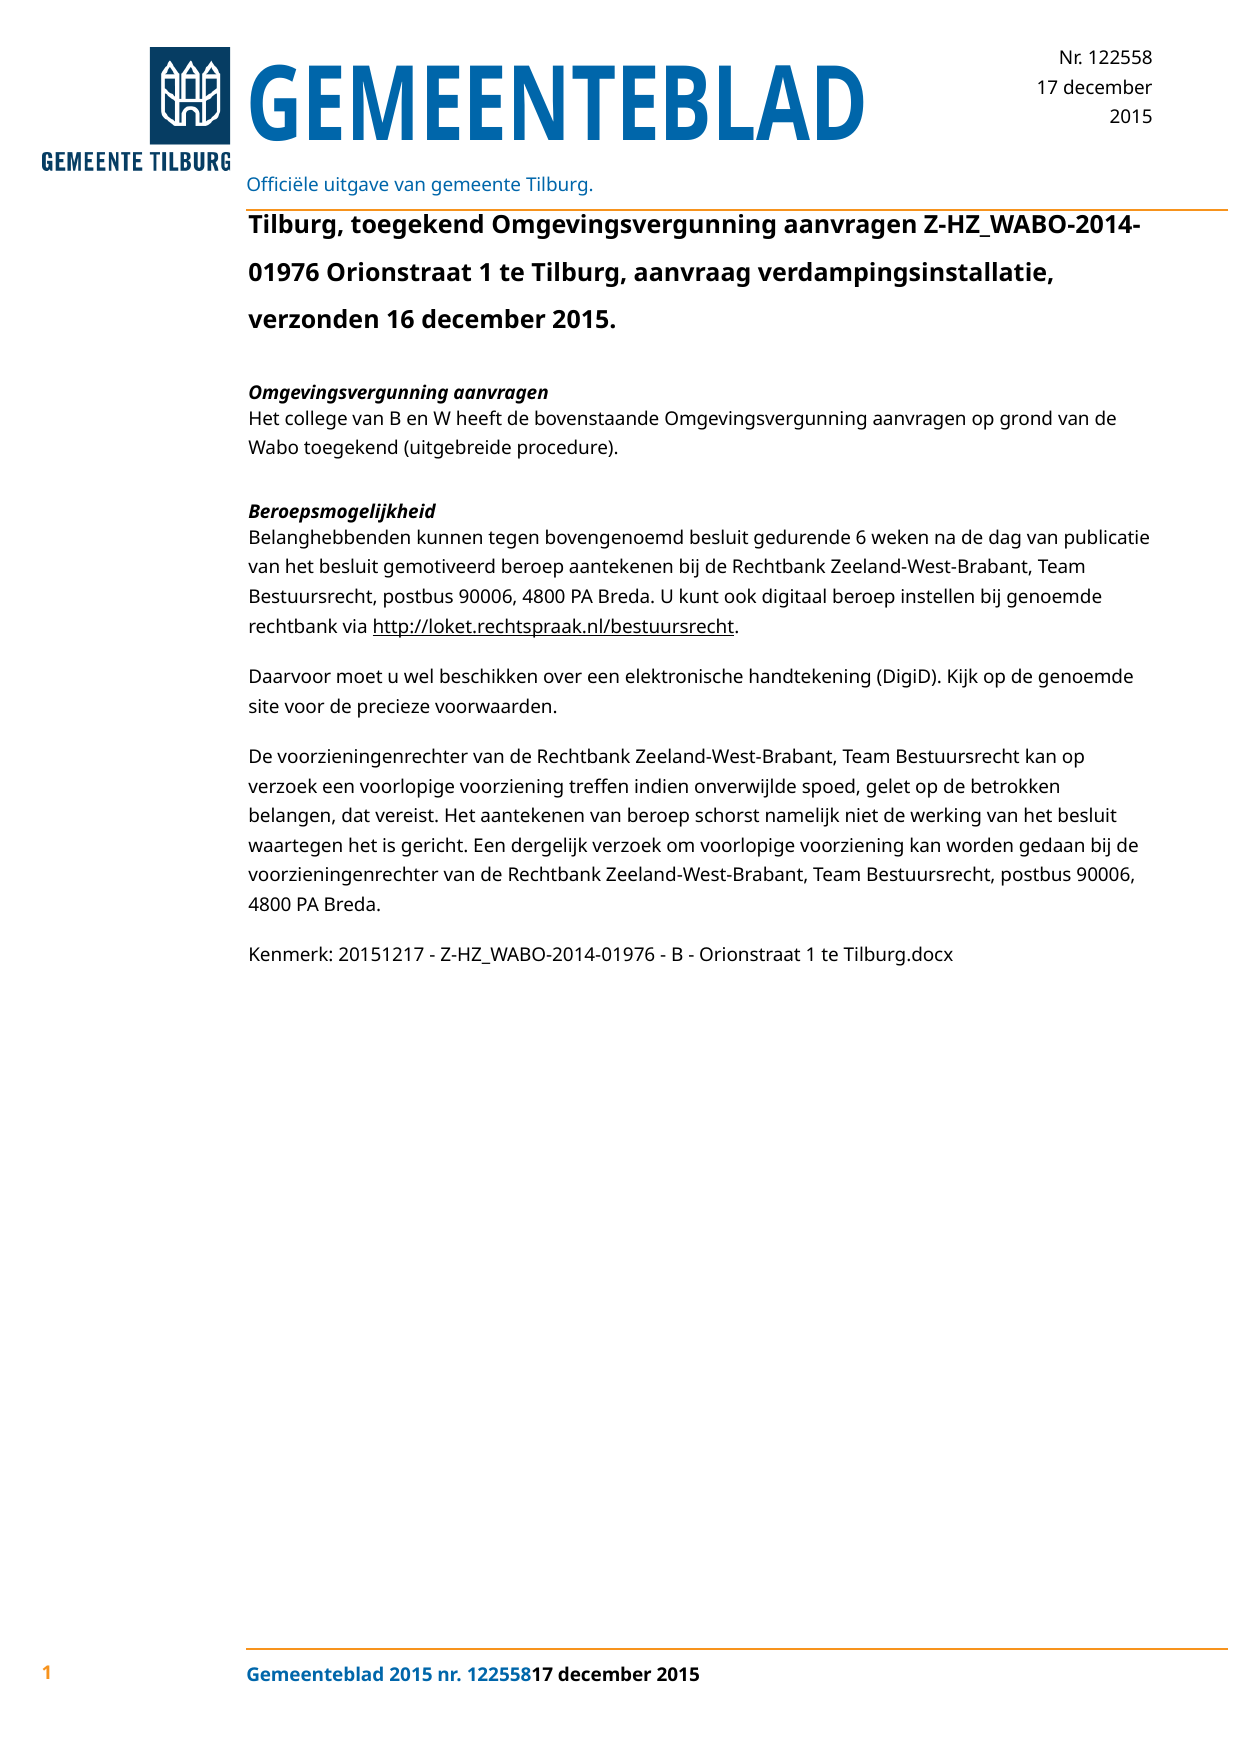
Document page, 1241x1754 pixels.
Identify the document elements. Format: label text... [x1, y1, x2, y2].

text Kenmerk: 20151217 - Z-HZ_WABO-2014-01976 - B - Orionstraat 1 te Tilburg.docx [248, 942, 1152, 967]
text Belanghebbenden kunnen tegen bovengenoemd besluit gedurende 6 weken na de dag van publicatie van het besluit gemotiveerd beroep aantekenen bij de Rechtbank Zeeland-West-Brabant, Team Bestuursrecht, postbus 90006, 4800 PA Breda. U kunt ook digitaal beroep instellen bij genoemde rechtbank via http://loket.rechtspraak.nl/bestuursrecht. [248, 524, 1152, 638]
text Tilburg, toegekend Omgevingsvergunning aanvragen Z-HZ_WABO-2014-01976 Orionstraat 1 te Tilburg, aanvraag verdampingsinstallatie, verzonden 16 december 2015. [248, 211, 1152, 336]
text Daarvoor moet u wel beschikken over een elektronische handtekening (DigiD). Kijk op de genoemde site voor de precieze voorwaarden. [248, 663, 1152, 718]
picture [41, 47, 231, 172]
text Het college van B en W heeft de bovenstaande Omgevingsvergunning aanvragen op grond van de Wabo toegekend (uitgebreide procedure). [248, 405, 1152, 460]
text Beroepsmogelijkheid [248, 498, 1152, 524]
text Omgevingsvergunning aanvragen [248, 379, 1152, 405]
text De voorzieningenrechter van de Rechtbank Zeeland-West-Brabant, Team Bestuursrecht kan op verzoek een voorlopige voorziening treffen indien onverwijlde spoed, gelet op de betrokken belangen, dat vereist. Het aantekenen van beroep schorst namelijk niet de werking van het besluit waartegen het is gericht. Een dergelijk verzoek om voorlopige voorziening kan worden gedaan bij de voorzieningenrechter van de Rechtbank Zeeland-West-Brabant, Team Bestuursrecht, postbus 90006, 4800 PA Breda. [248, 743, 1152, 917]
